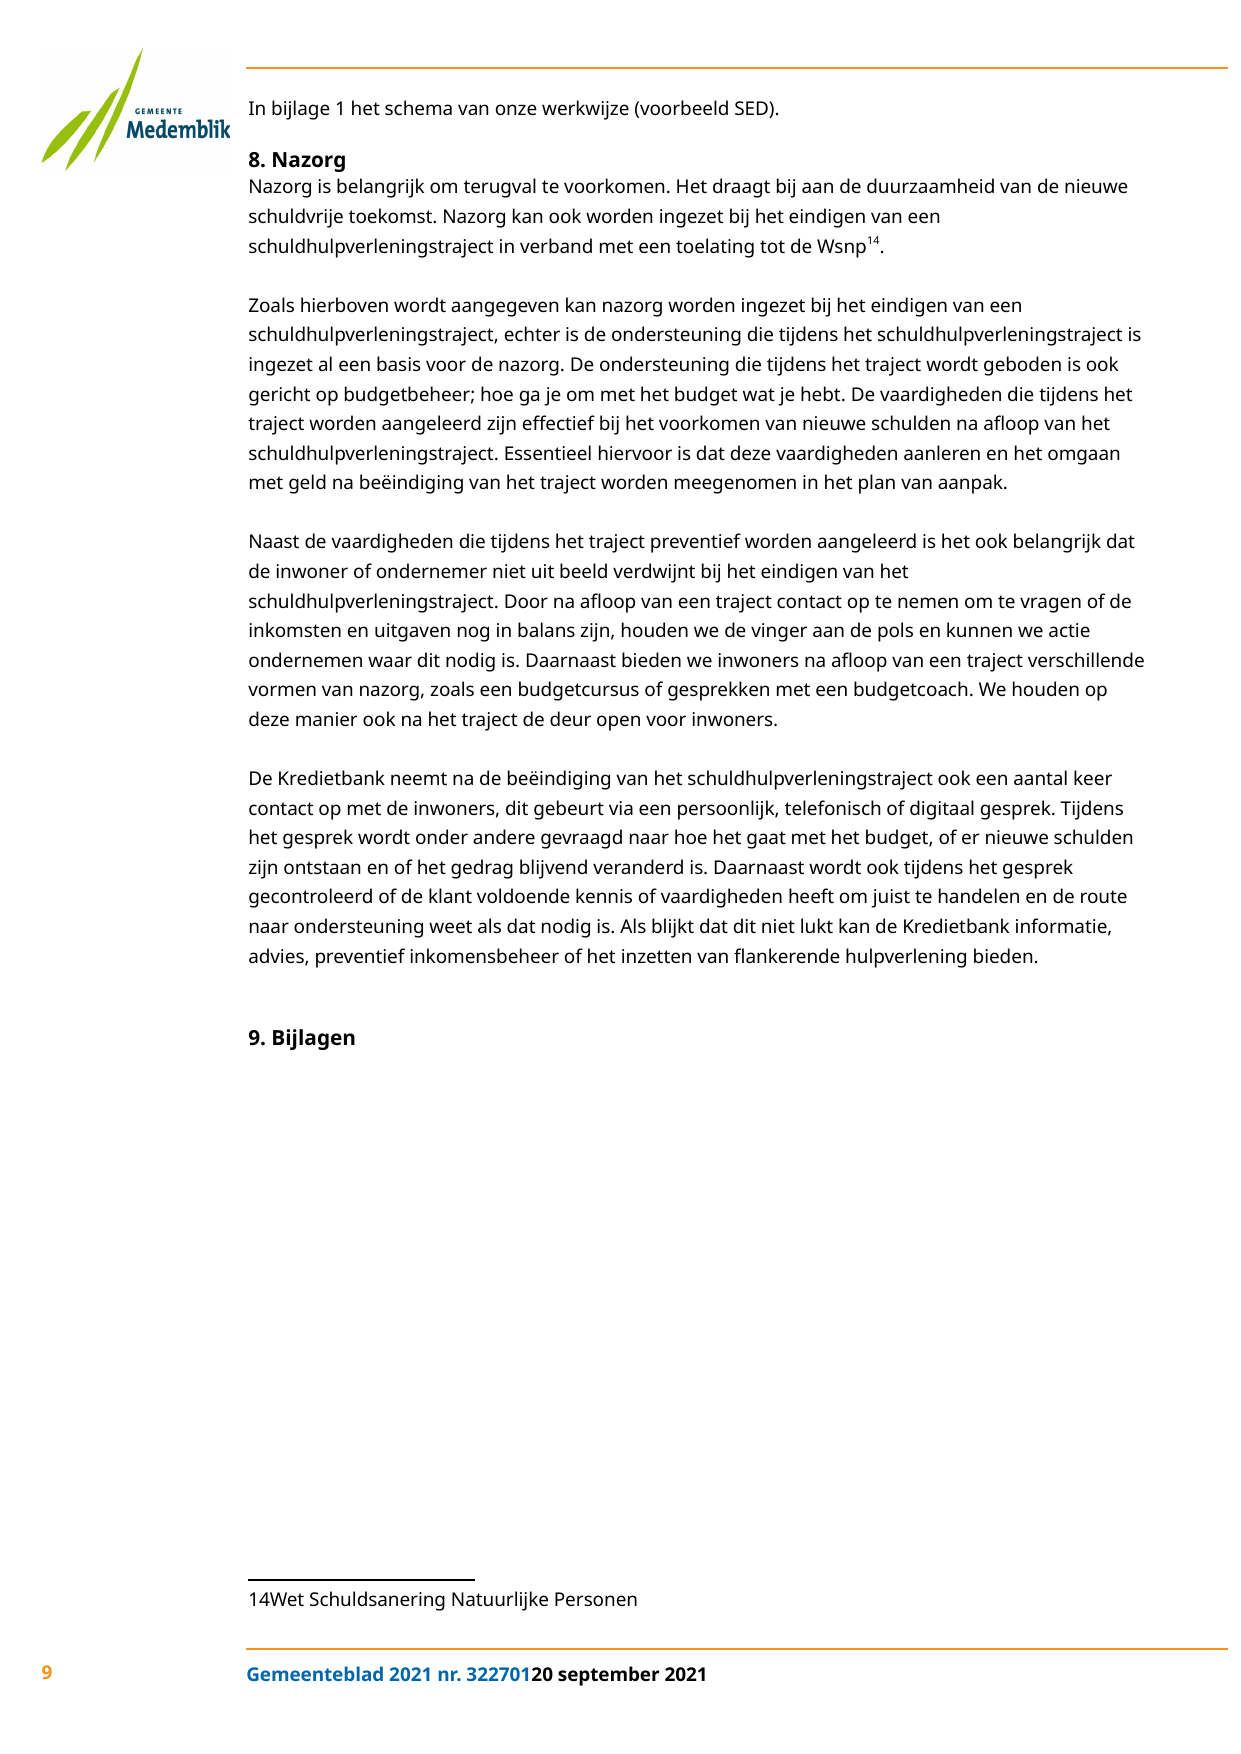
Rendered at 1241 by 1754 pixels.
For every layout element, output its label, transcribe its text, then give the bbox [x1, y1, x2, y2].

text Naast de vaardigheden die tijdens het traject preventief worden aangeleerd is het ook belangrijk dat de inwoner of ondernemer niet uit beeld verdwijnt bij het eindigen van het schuldhulpverleningstraject. Door na afloop van een traject contact op te nemen om te vragen of de inkomsten en uitgaven nog in balans zijn, houden we de vinger aan de pols en kunnen we actie ondernemen waar dit nodig is. Daarnaast bieden we inwoners na afloop van een traject verschillende vormen van nazorg, zoals een budgetcursus of gesprekken met een budgetcoach. We houden op deze manier ook na het traject de deur open voor inwoners. [248, 529, 1152, 732]
text 8. Nazorg [248, 145, 1152, 174]
text Nazorg is belangrijk om terugval te voorkomen. Het draagt bij aan de duurzaamheid van de nieuwe schuldvrije toekomst. Nazorg kan ook worden ingezet bij het eindigen van een schuldhulpverleningstraject in verband met een toelating tot de Wsnp. [248, 174, 1152, 258]
text De Kredietbank neemt na de beëindiging van het schuldhulpverleningstraject ook een aantal keer contact op met de inwoners, dit gebeurt via een persoonlijk, telefonisch of digitaal gesprek. Tijdens het gesprek wordt onder andere gevraagd naar hoe het gaat met het budget, of er nieuwe schulden zijn ontstaan en of het gedrag blijvend veranderd is. Daarnaast wordt ook tijdens het gesprek gecontroleerd of de klant voldoende kennis of vaardigheden heeft om juist te handelen en de route naar ondersteuning weet als dat nodig is. Als blijkt dat dit niet lukt kan de Kredietbank informatie, advies, preventief inkomensbeheer of het inzetten van flankerende hulpverlening bieden. [248, 765, 1152, 968]
text Zoals hierboven wordt aangegeven kan nazorg worden ingezet bij het eindigen van een schuldhulpverleningstraject, echter is de ondersteuning die tijdens het schuldhulpverleningstraject is ingezet al een basis voor de nazorg. De ondersteuning die tijdens het traject wordt geboden is ook gericht op budgetbeheer; hoe ga je om met het budget wat je hebt. De vaardigheden die tijdens het traject worden aangeleerd zijn effectief bij het voorkomen van nieuwe schulden na afloop van het schuldhulpverleningstraject. Essentieel hiervoor is dat deze vaardigheden aanleren en het omgaan met geld na beëindiging van het traject worden meegenomen in het plan van aanpak. [248, 292, 1152, 495]
picture [41, 47, 231, 172]
text In bijlage 1 het schema van onze werkwijze (voorbeeld SED). [248, 95, 1152, 121]
text Wet Schuldsanering Natuurlijke Personen [248, 1586, 1152, 1612]
text 9. Bijlagen [248, 1023, 1152, 1051]
